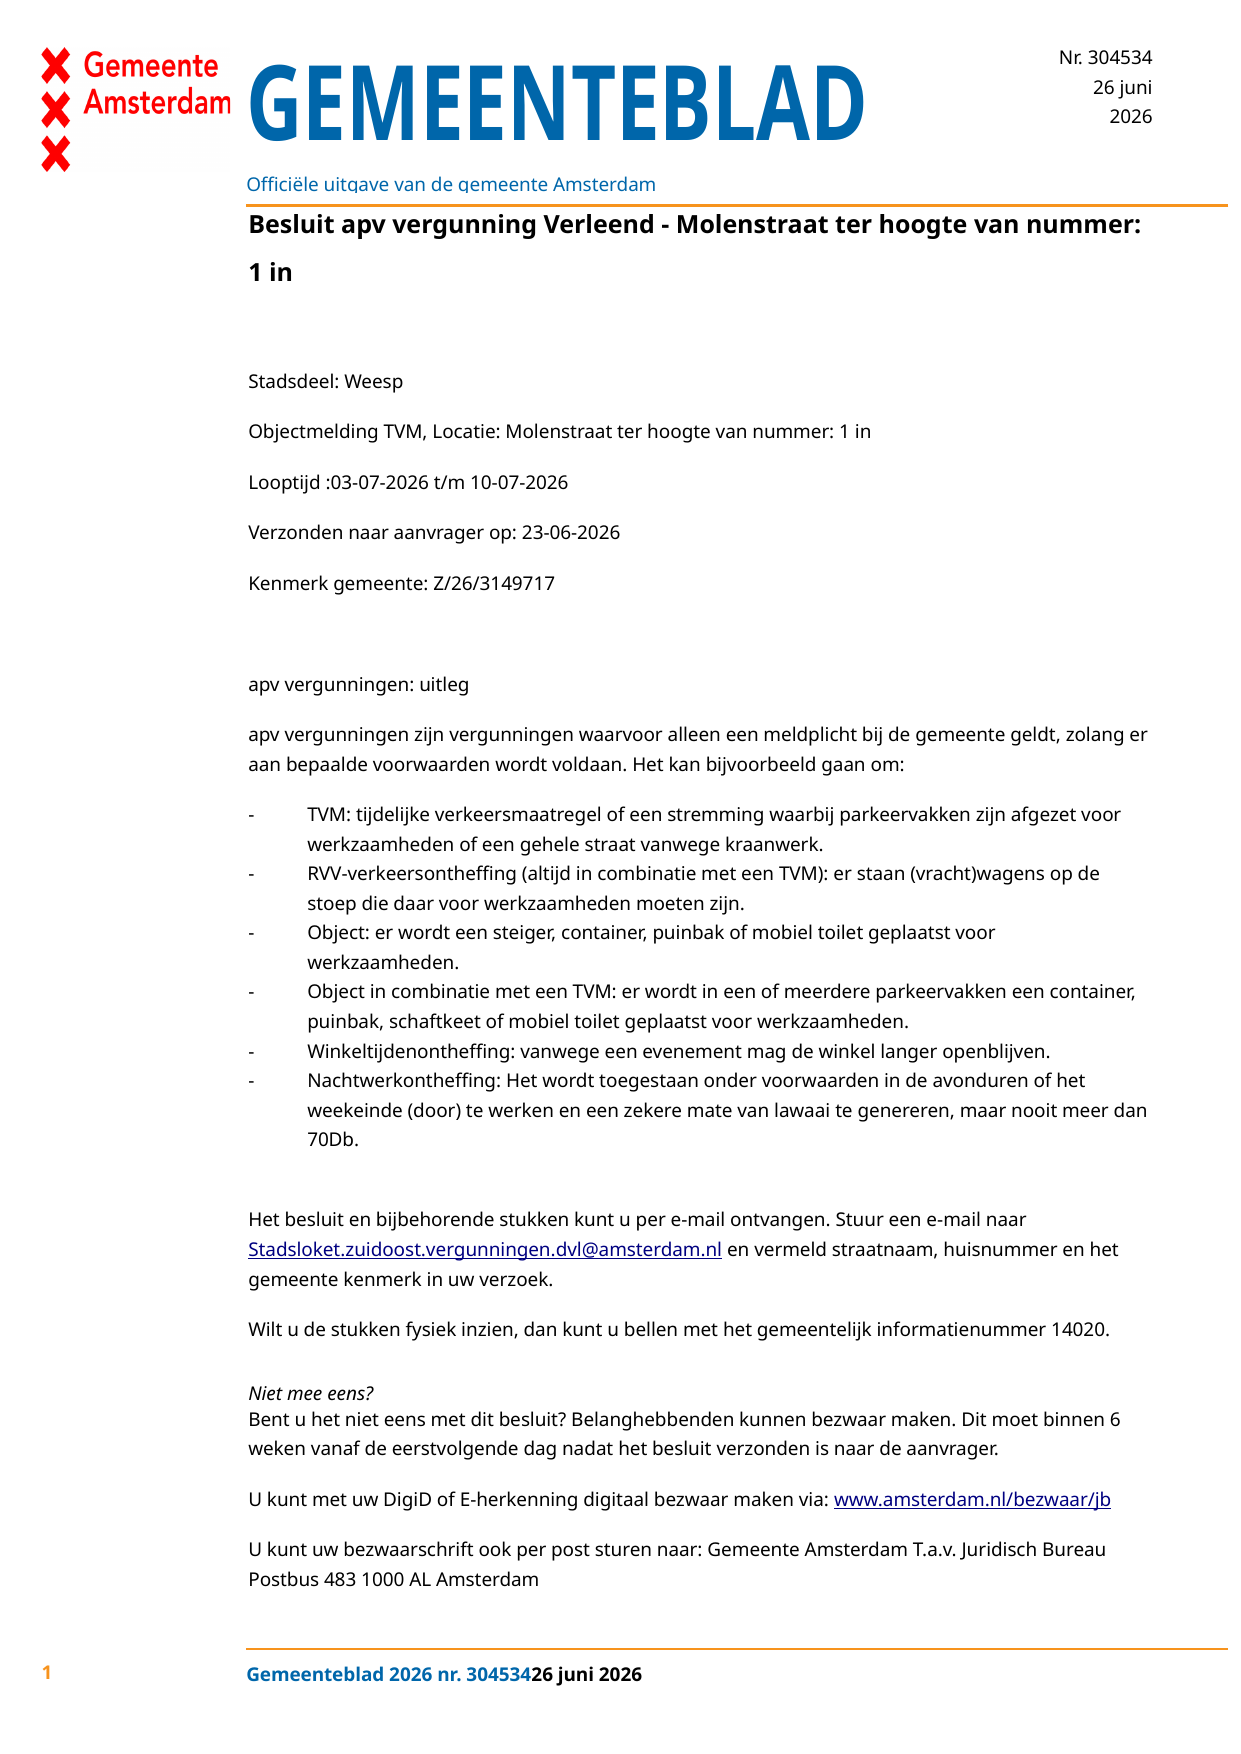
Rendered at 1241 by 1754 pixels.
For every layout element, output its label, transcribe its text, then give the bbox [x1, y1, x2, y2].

text Looptijd :03-07-2026 t/m 10-07-2026 [248, 469, 1152, 495]
list TVM: tijdelijke verkeersmaatregel of een stremming waarbij parkeervakken zijn afgezet voor werkzaamheden of een gehele straat vanwege kraanwerk. [248, 801, 1152, 857]
list Object in combinatie met een TVM: er wordt in een of meerdere parkeervakken een container, puinbak, schaftkeet of mobiel toilet geplaatst voor werkzaamheden. [248, 979, 1152, 1034]
text Kenmerk gemeente: Z/26/3149717 [248, 570, 1152, 596]
text Wilt u de stukken fysiek inzien, dan kunt u bellen met het gemeentelijk informatienummer 14020. [248, 1316, 1152, 1342]
list Object: er wordt een steiger, container, puinbak of mobiel toilet geplaatst voor werkzaamheden. [248, 919, 1152, 975]
text Het besluit en bijbehorende stukken kunt u per e-mail ontvangen. Stuur een e-mail naar Stadsloket.zuidoost.vergunningen.dvl@amsterdam.nl en vermeld straatnaam, huisnummer en het gemeente kenmerk in uw verzoek. [248, 1207, 1152, 1292]
text U kunt uw bezwaarschrift ook per post sturen naar: Gemeente Amsterdam T.a.v. Juridisch Bureau Postbus 483 1000 AL Amsterdam [248, 1536, 1152, 1592]
list Winkeltijdenontheffing: vanwege een evenement mag de winkel langer openblijven. [248, 1038, 1152, 1064]
text Bent u het niet eens met dit besluit? Belanghebbenden kunnen bezwaar maken. Dit moet binnen 6 weken vanaf de eerstvolgende dag nadat het besluit verzonden is naar de aanvrager. [248, 1406, 1152, 1461]
text apv vergunningen: uitleg [248, 671, 1152, 697]
picture [41, 47, 231, 172]
text Stadsdeel: Weesp [248, 368, 1152, 394]
text Besluit apv vergunning Verleend - Molenstraat ter hoogte van nummer: 1 in [248, 207, 1152, 288]
text U kunt met uw DigiD of E-herkenning digitaal bezwaar maken via: www.amsterdam.nl/bezwaar/jb [248, 1486, 1152, 1512]
list RVV-verkeersontheffing (altijd in combinatie met een TVM): er staan (vracht)wagens op de stoep die daar voor werkzaamheden moeten zijn. [248, 860, 1152, 916]
text Niet mee eens? [248, 1380, 1152, 1406]
list Nachtwerkontheffing: Het wordt toegestaan onder voorwaarden in de avonduren of het weekeinde (door) te werken en een zekere mate van lawaai te genereren, maar nooit meer dan 70Db. [248, 1067, 1152, 1152]
text apv vergunningen zijn vergunningen waarvoor alleen een meldplicht bij de gemeente geldt, zolang er aan bepaalde voorwaarden wordt voldaan. Het kan bijvoorbeeld gaan om: [248, 721, 1152, 777]
text Verzonden naar aanvrager op: 23-06-2026 [248, 519, 1152, 545]
text Objectmelding TVM, Locatie: Molenstraat ter hoogte van nummer: 1 in [248, 419, 1152, 444]
